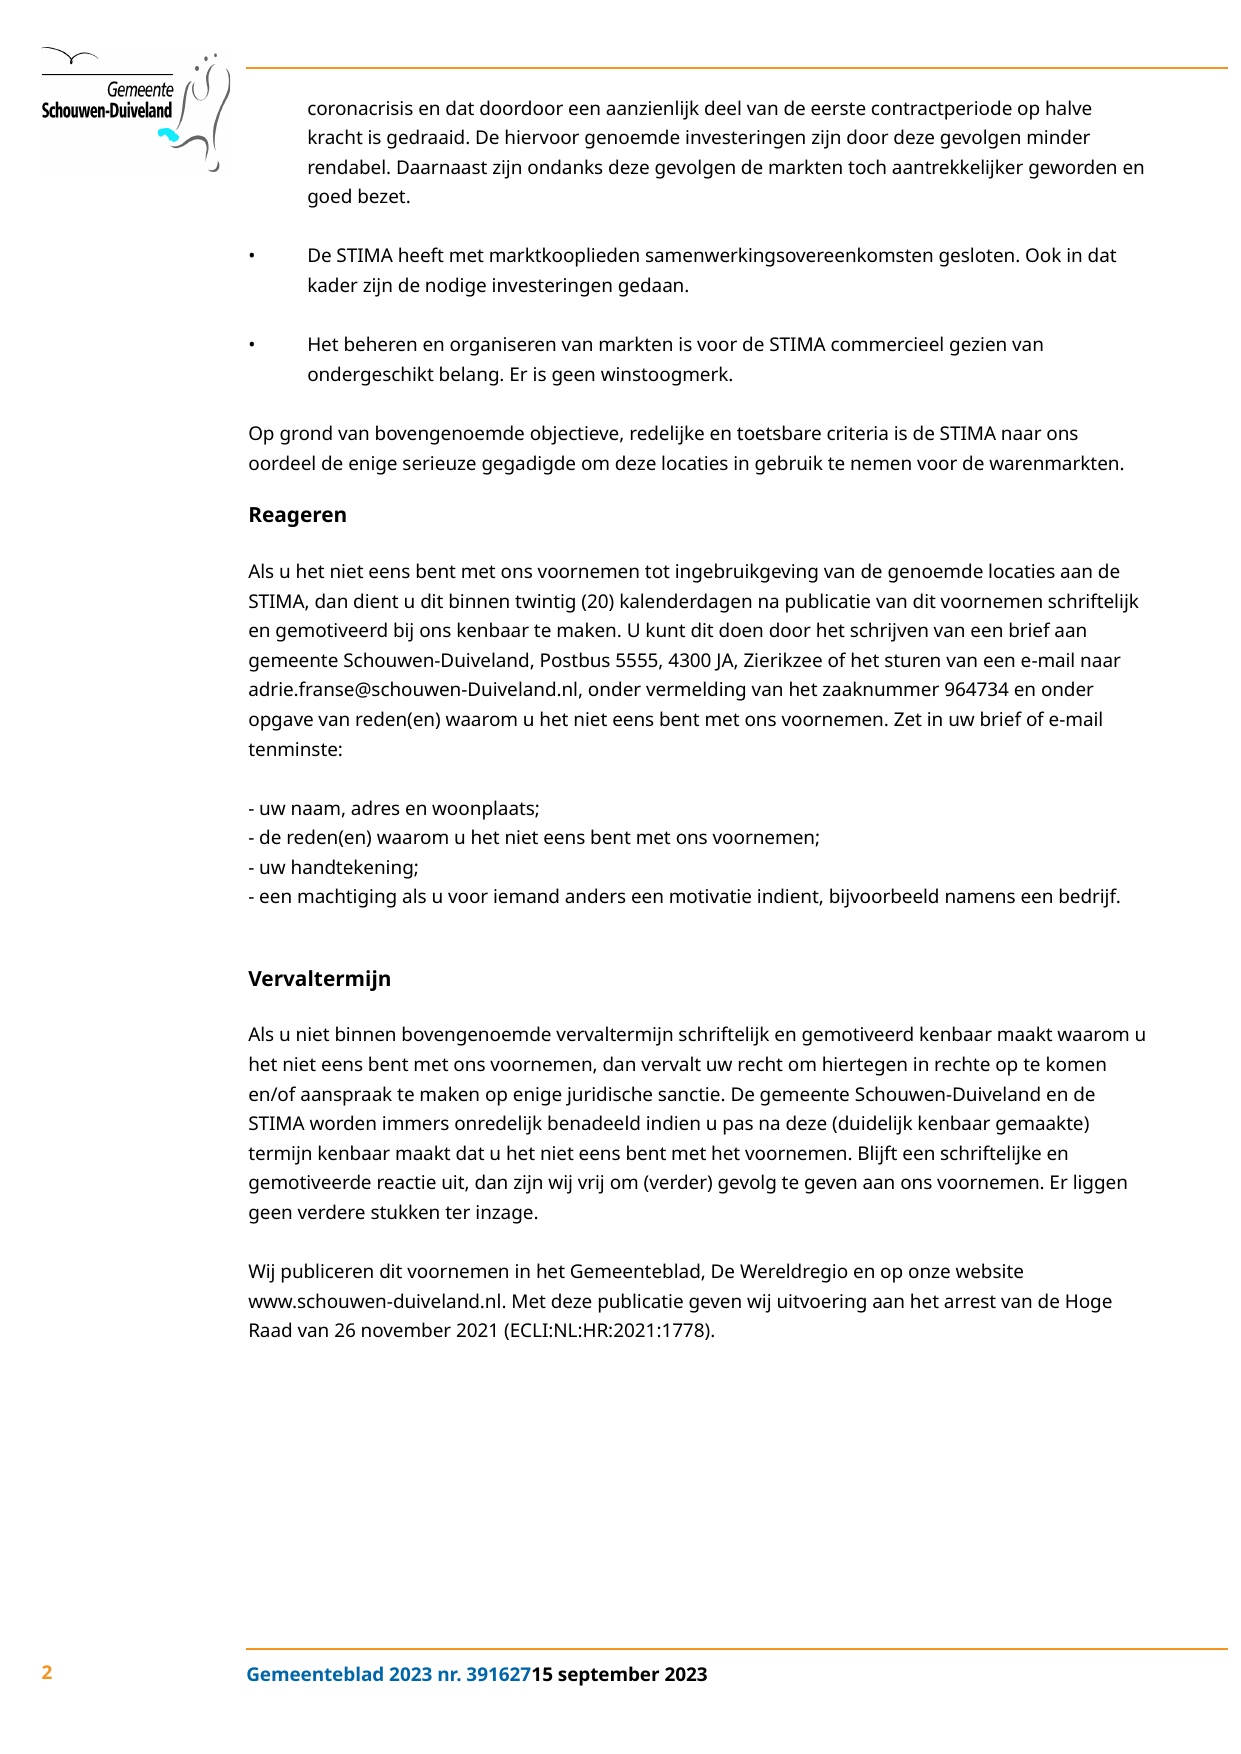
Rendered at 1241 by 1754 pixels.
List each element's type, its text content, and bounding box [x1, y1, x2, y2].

text - een machtiging als u voor iemand anders een motivatie indient, bijvoorbeeld namens een bedrijf. [248, 884, 1152, 909]
text Als u niet binnen bovengenoemde vervaltermijn schriftelijk en gemotiveerd kenbaar maakt waarom u het niet eens bent met ons voornemen, dan vervalt uw recht om hiertegen in rechte op te komen en/of aanspraak te maken op enige juridische sanctie. De gemeente Schouwen-Duiveland en de STIMA worden immers onredelijk benadeeld indien u pas na deze (duidelijk kenbaar gemaakte) termijn kenbaar maakt dat u het niet eens bent met het voornemen. Blijft een schriftelijke en gemotiveerde reactie uit, dan zijn wij vrij om (verder) gevolg te geven aan ons voornemen. Er liggen geen verdere stukken ter inzage. [248, 1022, 1152, 1225]
list Het beheren en organiseren van markten is voor de STIMA commercieel gezien van ondergeschikt belang. Er is geen winstoogmerk. [248, 331, 1152, 387]
text Vervaltermijn [248, 964, 1152, 992]
text - uw handtekening; [248, 854, 1152, 880]
text Als u het niet eens bent met ons voornemen tot ingebruikgeving van de genoemde locaties aan de STIMA, dan dient u dit binnen twintig (20) kalenderdagen na publicatie van dit voornemen schriftelijk en gemotiveerd bij ons kenbaar te maken. U kunt dit doen door het schrijven van een brief aan gemeente Schouwen-Duiveland, Postbus 5555, 4300 JA, Zierikzee of het sturen van een e-mail naar adrie.franse@schouwen-Duiveland.nl, onder vermelding van het zaaknummer 964734 en onder opgave van reden(en) waarom u het niet eens bent met ons voornemen. Zet in uw brief of e-mail tenminste: [248, 558, 1152, 761]
text Op grond van bovengenoemde objectieve, redelijke en toetsbare criteria is de STIMA naar ons oordeel de enige serieuze gegadigde om deze locaties in gebruik te nemen voor de warenmarkten. [248, 420, 1152, 476]
list De STIMA heeft met marktkooplieden samenwerkingsovereenkomsten gesloten. Ook in dat kader zijn de nodige investeringen gedaan. [248, 243, 1152, 298]
text Reageren [248, 500, 1152, 529]
text Wij publiceren dit voornemen in het Gemeenteblad, De Wereldregio en op onze website www.schouwen-duiveland.nl. Met deze publicatie geven wij uitvoering aan het arrest van de Hoge Raad van 26 november 2021 (ECLI:NL:HR:2021:1778). [248, 1258, 1152, 1343]
list coronacrisis en dat doordoor een aanzienlijk deel van de eerste contractperiode op halve kracht is gedraaid. De hiervoor genoemde investeringen zijn door deze gevolgen minder rendabel. Daarnaast zijn ondanks deze gevolgen de markten toch aantrekkelijker geworden en goed bezet. [248, 95, 1152, 209]
text - de reden(en) waarom u het niet eens bent met ons voornemen; [248, 824, 1152, 850]
picture [41, 47, 231, 172]
text - uw naam, adres en woonplaats; [248, 795, 1152, 821]
